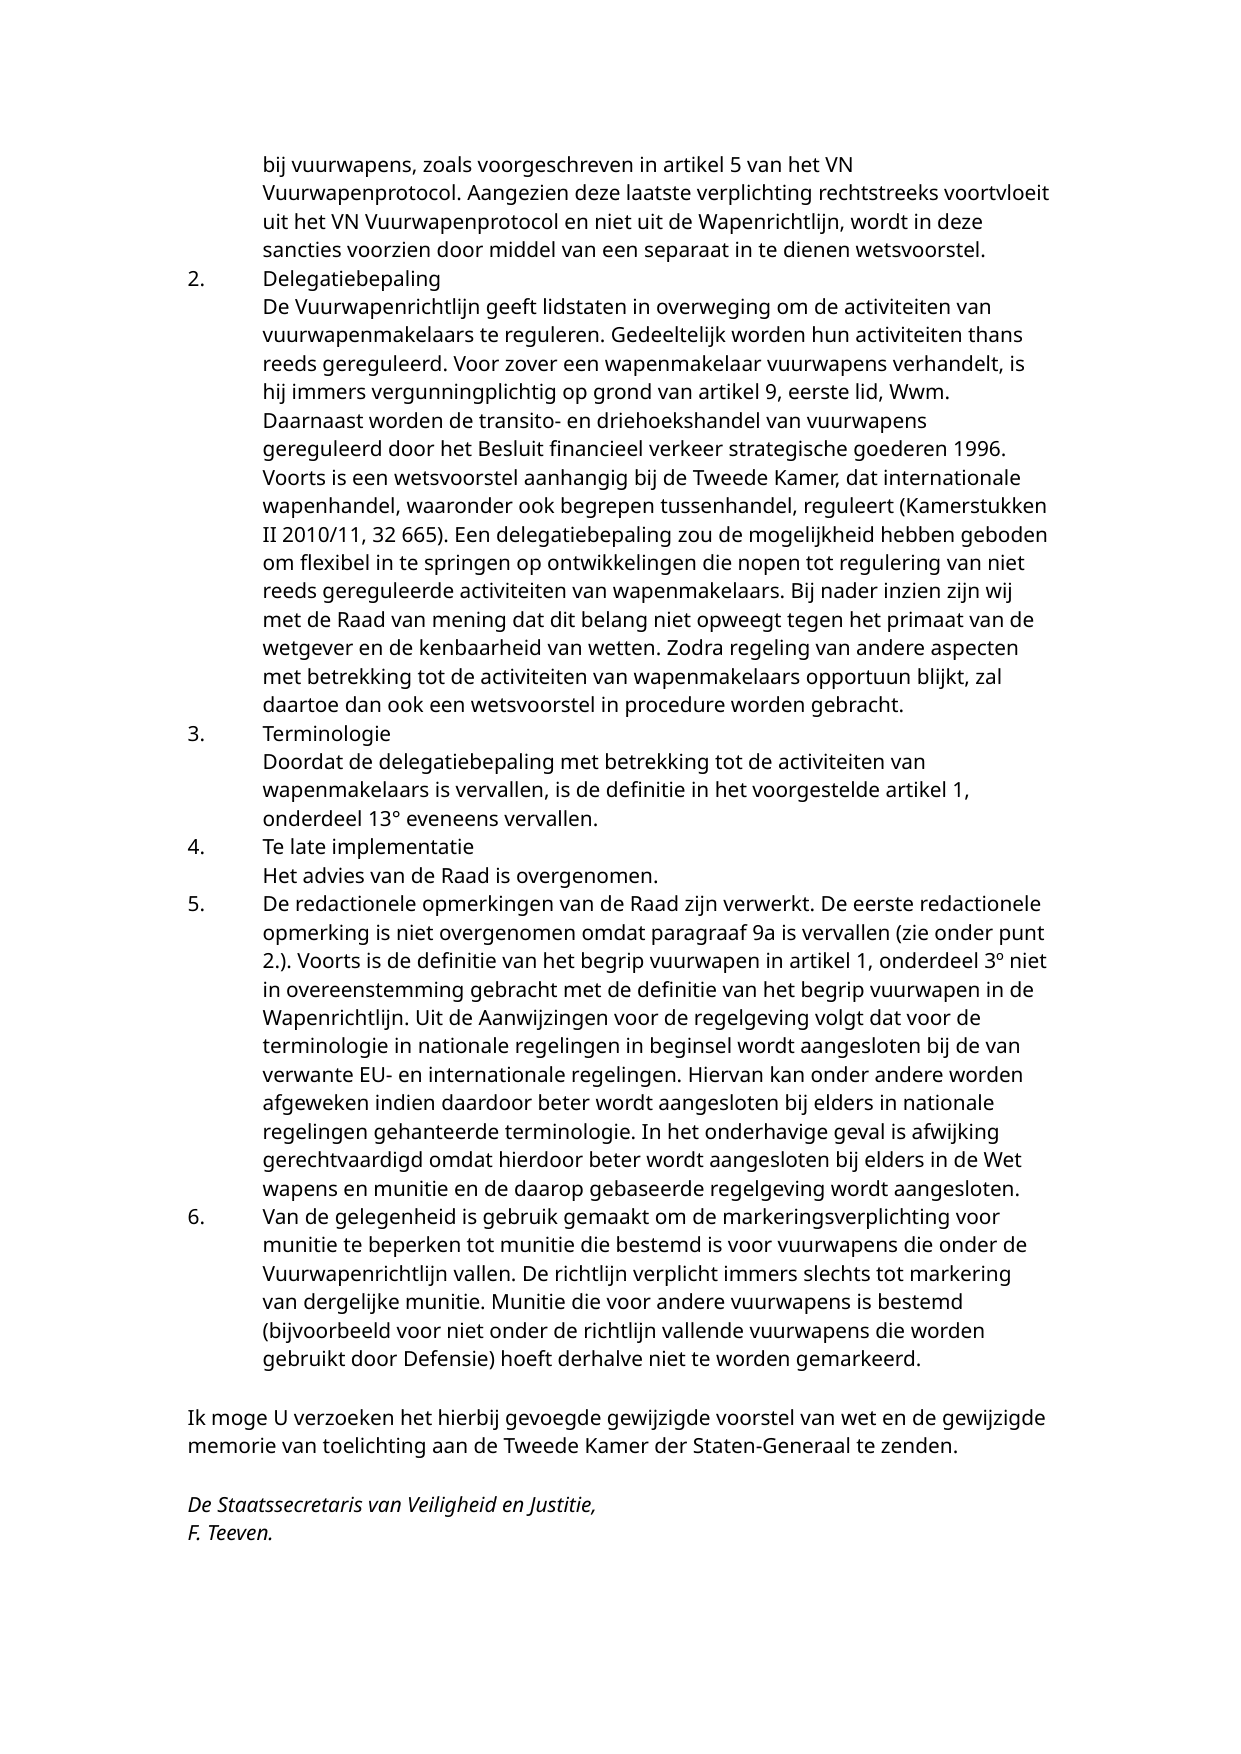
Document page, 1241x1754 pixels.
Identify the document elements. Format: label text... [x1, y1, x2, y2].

list Delegatiebepaling [187, 264, 1053, 292]
text F. Teeven. [187, 1518, 1053, 1547]
list Doordat de delegatiebepaling met betrekking tot de activiteiten van wapenmakelaars is vervallen, is de definitie in het voorgestelde artikel 1, onderdeel 13° eveneens vervallen. [187, 747, 1053, 832]
list Terminologie [187, 719, 1053, 747]
list bij vuurwapens, zoals voorgeschreven in artikel 5 van het VN Vuurwapenprotocol. Aangezien deze laatste verplichting rechtstreeks voortvloeit uit het VN Vuurwapenprotocol en niet uit de Wapenrichtlijn, wordt in deze sancties voorzien door middel van een separaat in te dienen wetsvoorstel. [187, 150, 1053, 264]
list Van de gelegenheid is gebruik gemaakt om de markeringsverplichting voor munitie te beperken tot munitie die bestemd is voor vuurwapens die onder de Vuurwapenrichtlijn vallen. De richtlijn verplicht immers slechts tot markering van dergelijke munitie. Munitie die voor andere vuurwapens is bestemd (bijvoorbeeld voor niet onder de richtlijn vallende vuurwapens die worden gebruikt door Defensie) hoeft derhalve niet te worden gemarkeerd. [187, 1202, 1053, 1373]
list De redactionele opmerkingen van de Raad zijn verwerkt. De eerste redactionele opmerking is niet overgenomen omdat paragraaf 9a is vervallen (zie onder punt 2.). Voorts is de definitie van het begrip vuurwapen in artikel 1, onderdeel 3º niet in overeenstemming gebracht met de definitie van het begrip vuurwapen in de Wapenrichtlijn. Uit de Aanwijzingen voor de regelgeving volgt dat voor de terminologie in nationale regelingen in beginsel wordt aangesloten bij de van verwante EU- en internationale regelingen. Hiervan kan onder andere worden afgeweken indien daardoor beter wordt aangesloten bij elders in nationale regelingen gehanteerde terminologie. In het onderhavige geval is afwijking gerechtvaardigd omdat hierdoor beter wordt aangesloten bij elders in de Wet wapens en munitie en de daarop gebaseerde regelgeving wordt aangesloten. [187, 889, 1053, 1202]
list Het advies van de Raad is overgenomen. [187, 861, 1053, 889]
text De Staatssecretaris van Veiligheid en Justitie, [187, 1490, 1053, 1518]
text Ik moge U verzoeken het hierbij gevoegde gewijzigde voorstel van wet en de gewijzigde memorie van toelichting aan de Tweede Kamer der Staten-Generaal te zenden. [187, 1403, 1053, 1460]
list De Vuurwapenrichtlijn geeft lidstaten in overweging om de activiteiten van vuurwapenmakelaars te reguleren. Gedeeltelijk worden hun activiteiten thans reeds gereguleerd. Voor zover een wapenmakelaar vuurwapens verhandelt, is hij immers vergunningplichtig op grond van artikel 9, eerste lid, Wwm. Daarnaast worden de transito- en driehoekshandel van vuurwapens gereguleerd door het Besluit financieel verkeer strategische goederen 1996. Voorts is een wetsvoorstel aanhangig bij de Tweede Kamer, dat internationale wapenhandel, waaronder ook begrepen tussenhandel, reguleert (Kamerstukken II 2010/11, 32 665). Een delegatiebepaling zou de mogelijkheid hebben geboden om flexibel in te springen op ontwikkelingen die nopen tot regulering van niet reeds gereguleerde activiteiten van wapenmakelaars. Bij nader inzien zijn wij met de Raad van mening dat dit belang niet opweegt tegen het primaat van de wetgever en de kenbaarheid van wetten. Zodra regeling van andere aspecten met betrekking tot de activiteiten van wapenmakelaars opportuun blijkt, zal daartoe dan ook een wetsvoorstel in procedure worden gebracht. [187, 292, 1053, 719]
list Te late implementatie [187, 832, 1053, 861]
